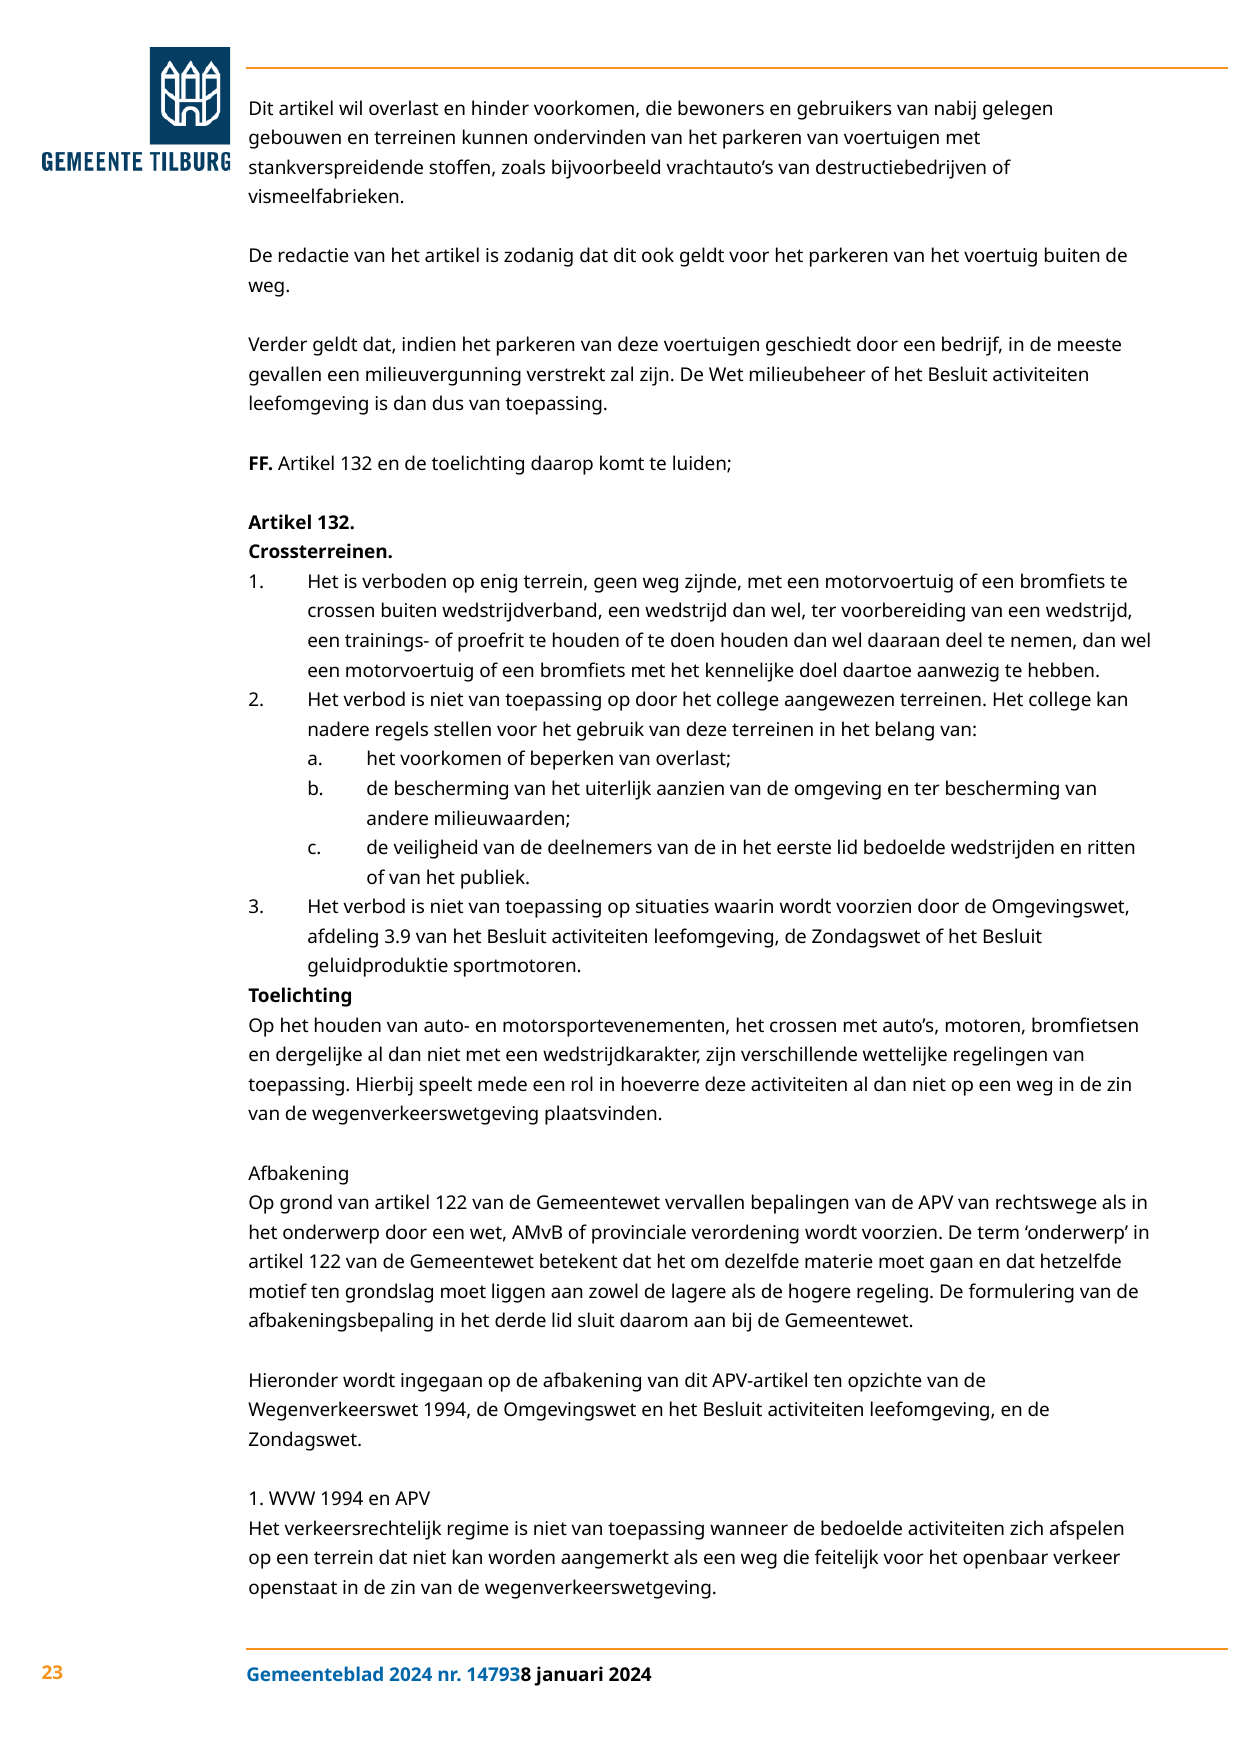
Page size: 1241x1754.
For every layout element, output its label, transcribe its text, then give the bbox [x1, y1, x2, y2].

text Verder geldt dat, indien het parkeren van deze voertuigen geschiedt door een bedrijf, in de meeste gevallen een milieuvergunning verstrekt zal zijn. De Wet milieubeheer of het Besluit activiteiten leefomgeving is dan dus van toepassing. [248, 331, 1152, 416]
list de bescherming van het uiterlijk aanzien van de omgeving en ter bescherming van andere milieuwaarden; [307, 775, 1152, 831]
text Toelichting [248, 982, 1152, 1008]
text De redactie van het artikel is zodanig dat dit ook geldt voor het parkeren van het voertuig buiten de weg. [248, 243, 1152, 298]
list Het verbod is niet van toepassing op situaties waarin wordt voorzien door de Omgevingswet, afdeling 3.9 van het Besluit activiteiten leefomgeving, de Zondagswet of het Besluit geluidproduktie sportmotoren. [248, 893, 1152, 978]
list Het is verboden op enig terrein, geen weg zijnde, met een motorvoertuig of een bromfiets te crossen buiten wedstrijdverband, een wedstrijd dan wel, ter voorbereiding van een wedstrijd, een trainings- of proefrit te houden of te doen houden dan wel daaraan deel te nemen, dan wel een motorvoertuig of een bromfiets met het kennelijke doel daartoe aanwezig te hebben. [248, 568, 1152, 683]
text Artikel 132. [248, 509, 1152, 535]
list het voorkomen of beperken van overlast; [307, 746, 1152, 771]
text Het verkeersrechtelijk regime is niet van toepassing wanneer de bedoelde activiteiten zich afspelen op een terrein dat niet kan worden aangemerkt als een weg die feitelijk voor het openbaar verkeer openstaat in de zin van de wegenverkeerswetgeving. [248, 1515, 1152, 1600]
text 1. WVW 1994 en APV [248, 1485, 1152, 1511]
text Hieronder wordt ingegaan op de afbakening van dit APV-artikel ten opzichte van de Wegenverkeerswet 1994, de Omgevingswet en het Besluit activiteiten leefomgeving, en de Zondagswet. [248, 1367, 1152, 1452]
text Dit artikel wil overlast en hinder voorkomen, die bewoners en gebruikers van nabij gelegen gebouwen en terreinen kunnen ondervinden van het parkeren van voertuigen met stankverspreidende stoffen, zoals bijvoorbeeld vrachtauto’s van destructiebedrijven of vismeelfabrieken. [248, 95, 1152, 209]
text FF. Artikel 132 en de toelichting daarop komt te luiden; [248, 450, 1152, 476]
list de veiligheid van de deelnemers van de in het eerste lid bedoelde wedstrijden en ritten of van het publiek. [307, 834, 1152, 890]
picture [41, 47, 231, 172]
text Op het houden van auto- en motorsportevenementen, het crossen met auto’s, motoren, bromfietsen en dergelijke al dan niet met een wedstrijdkarakter, zijn verschillende wettelijke regelingen van toepassing. Hierbij speelt mede een rol in hoeverre deze activiteiten al dan niet op een weg in de zin van de wegenverkeerswetgeving plaatsvinden. [248, 1012, 1152, 1126]
text Afbakening [248, 1160, 1152, 1186]
text Op grond van artikel 122 van de Gemeentewet vervallen bepalingen van de APV van rechtswege als in het onderwerp door een wet, AMvB of provinciale verordening wordt voorzien. De term ‘onderwerp’ in artikel 122 van de Gemeentewet betekent dat het om dezelfde materie moet gaan en dat hetzelfde motief ten grondslag moet liggen aan zowel de lagere als de hogere regeling. De formulering van de afbakeningsbepaling in het derde lid sluit daarom aan bij de Gemeentewet. [248, 1189, 1152, 1333]
text Crossterreinen. [248, 538, 1152, 564]
list Het verbod is niet van toepassing op door het college aangewezen terreinen. Het college kan nadere regels stellen voor het gebruik van deze terreinen in het belang van: [248, 686, 1152, 742]
